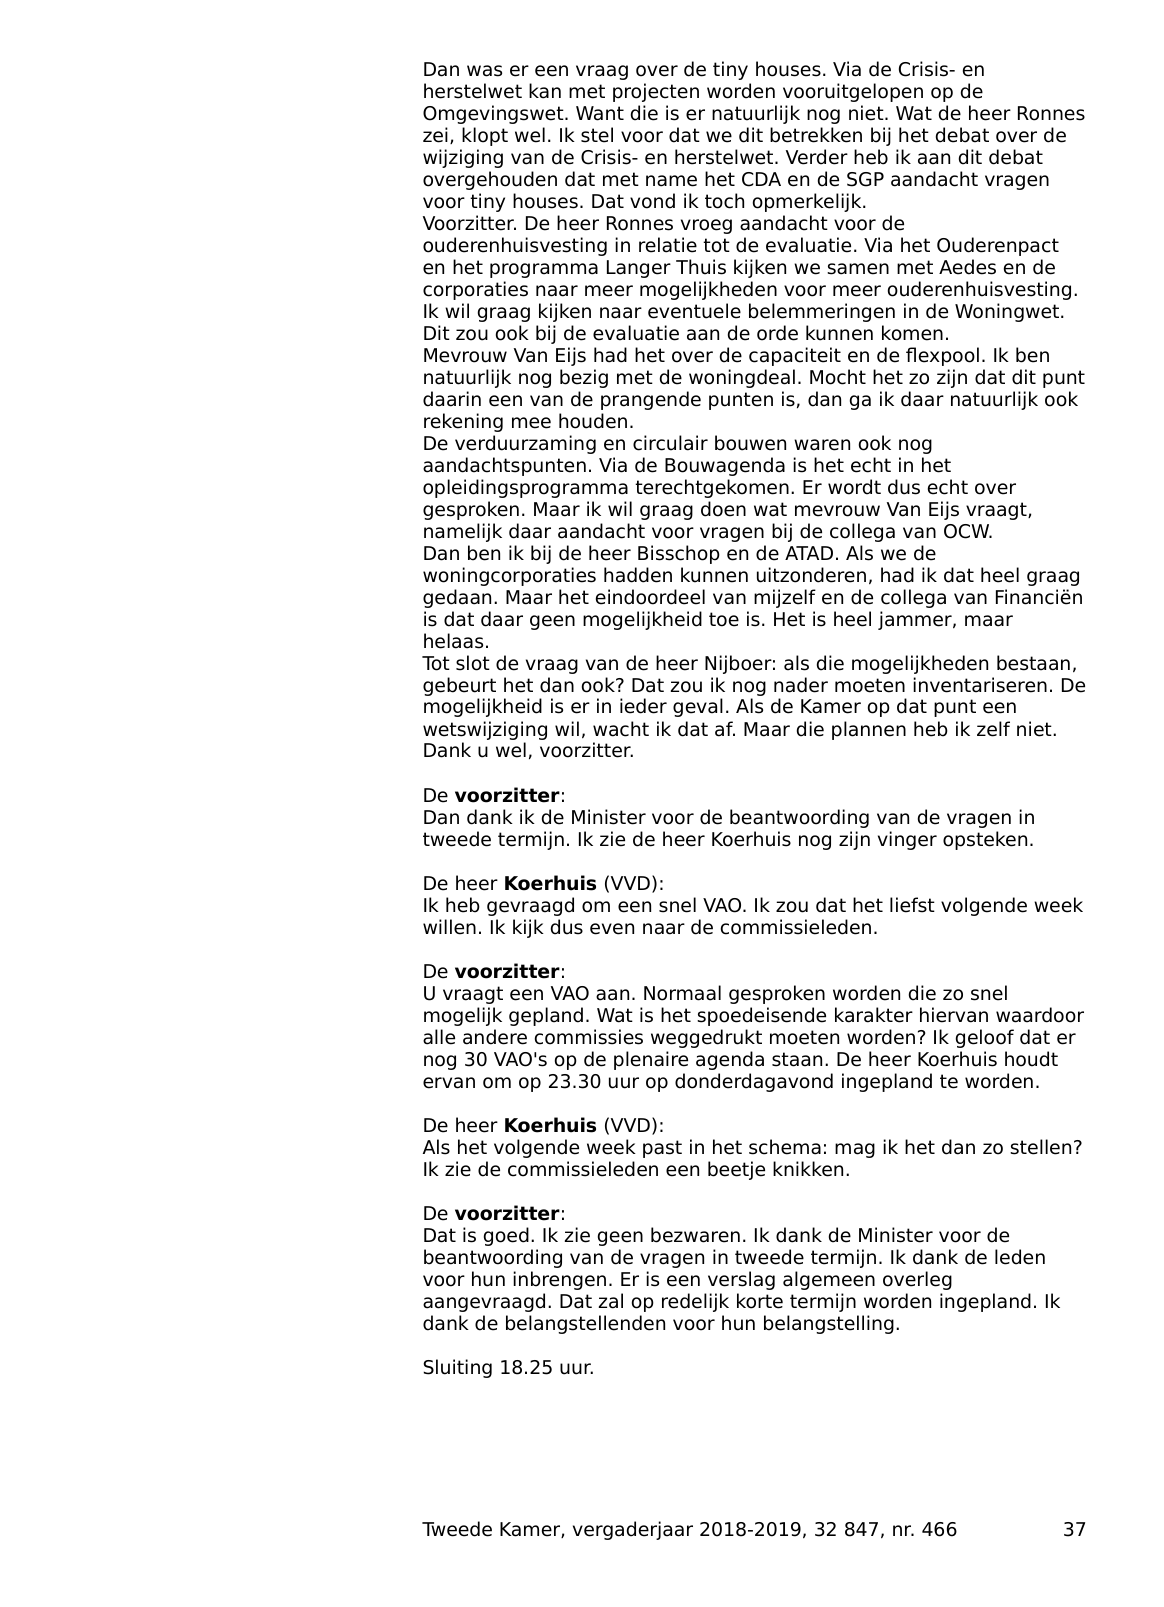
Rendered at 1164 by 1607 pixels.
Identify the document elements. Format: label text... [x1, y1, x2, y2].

text Sluiting 18.25 uur. [422, 1357, 1087, 1379]
text Dan ben ik bij de heer Bisschop en de ATAD. Als we de woningcorporaties hadden kunnen uitzonderen, had ik dat heel graag gedaan. Maar het eindoordeel van mijzelf en de collega van Financiën is dat daar geen mogelijkheid toe is. Het is heel jammer, maar helaas. [422, 543, 1087, 652]
text De voorzitter: [422, 784, 1087, 807]
text Dan dank ik de Minister voor de beantwoording van de vragen in tweede termijn. Ik zie de heer Koerhuis nog zijn vinger opsteken. [422, 807, 1087, 851]
text Voorzitter. De heer Ronnes vroeg aandacht voor de ouderenhuisvesting in relatie tot de evaluatie. Via het Ouderenpact en het programma Langer Thuis kijken we samen met Aedes en de corporaties naar meer mogelijkheden voor meer ouderenhuisvesting. Ik wil graag kijken naar eventuele belemmeringen in de Woningwet. Dit zou ook bij de evaluatie aan de orde kunnen komen. [422, 213, 1087, 345]
text Dank u wel, voorzitter. [422, 740, 1087, 762]
text Dan was er een vraag over de tiny houses. Via de Crisis- en herstelwet kan met projecten worden vooruitgelopen op de Omgevingswet. Want die is er natuurlijk nog niet. Wat de heer Ronnes zei, klopt wel. Ik stel voor dat we dit betrekken bij het debat over de wijziging van de Crisis- en herstelwet. Verder heb ik aan dit debat overgehouden dat met name het CDA en de SGP aandacht vragen voor tiny houses. Dat vond ik toch opmerkelijk. [422, 59, 1087, 213]
text De voorzitter: [422, 961, 1087, 983]
text De heer Koerhuis (VVD): [422, 873, 1087, 895]
text De voorzitter: [422, 1203, 1087, 1225]
text Mevrouw Van Eijs had het over de capaciteit en de flexpool. Ik ben natuurlijk nog bezig met de woningdeal. Mocht het zo zijn dat dit punt daarin een van de prangende punten is, dan ga ik daar natuurlijk ook rekening mee houden. [422, 345, 1087, 433]
text Tot slot de vraag van de heer Nijboer: als die mogelijkheden bestaan, gebeurt het dan ook? Dat zou ik nog nader moeten inventariseren. De mogelijkheid is er in ieder geval. Als de Kamer op dat punt een wetswijziging wil, wacht ik dat af. Maar die plannen heb ik zelf niet. [422, 652, 1087, 740]
text U vraagt een VAO aan. Normaal gesproken worden die zo snel mogelijk gepland. Wat is het spoedeisende karakter hiervan waardoor alle andere commissies weggedrukt moeten worden? Ik geloof dat er nog 30 VAO's op de plenaire agenda staan. De heer Koerhuis houdt ervan om op 23.30 uur op donderdagavond ingepland te worden. [422, 983, 1087, 1093]
text De heer Koerhuis (VVD): [422, 1115, 1087, 1137]
text Ik heb gevraagd om een snel VAO. Ik zou dat het liefst volgende week willen. Ik kijk dus even naar de commissieleden. [422, 895, 1087, 939]
text De verduurzaming en circulair bouwen waren ook nog aandachtspunten. Via de Bouwagenda is het echt in het opleidingsprogramma terechtgekomen. Er wordt dus echt over gesproken. Maar ik wil graag doen wat mevrouw Van Eijs vraagt, namelijk daar aandacht voor vragen bij de collega van OCW. [422, 433, 1087, 543]
text Als het volgende week past in het schema: mag ik het dan zo stellen? Ik zie de commissieleden een beetje knikken. [422, 1137, 1087, 1181]
text Dat is goed. Ik zie geen bezwaren. Ik dank de Minister voor de beantwoording van de vragen in tweede termijn. Ik dank de leden voor hun inbrengen. Er is een verslag algemeen overleg aangevraagd. Dat zal op redelijk korte termijn worden ingepland. Ik dank de belangstellenden voor hun belangstelling. [422, 1225, 1087, 1335]
